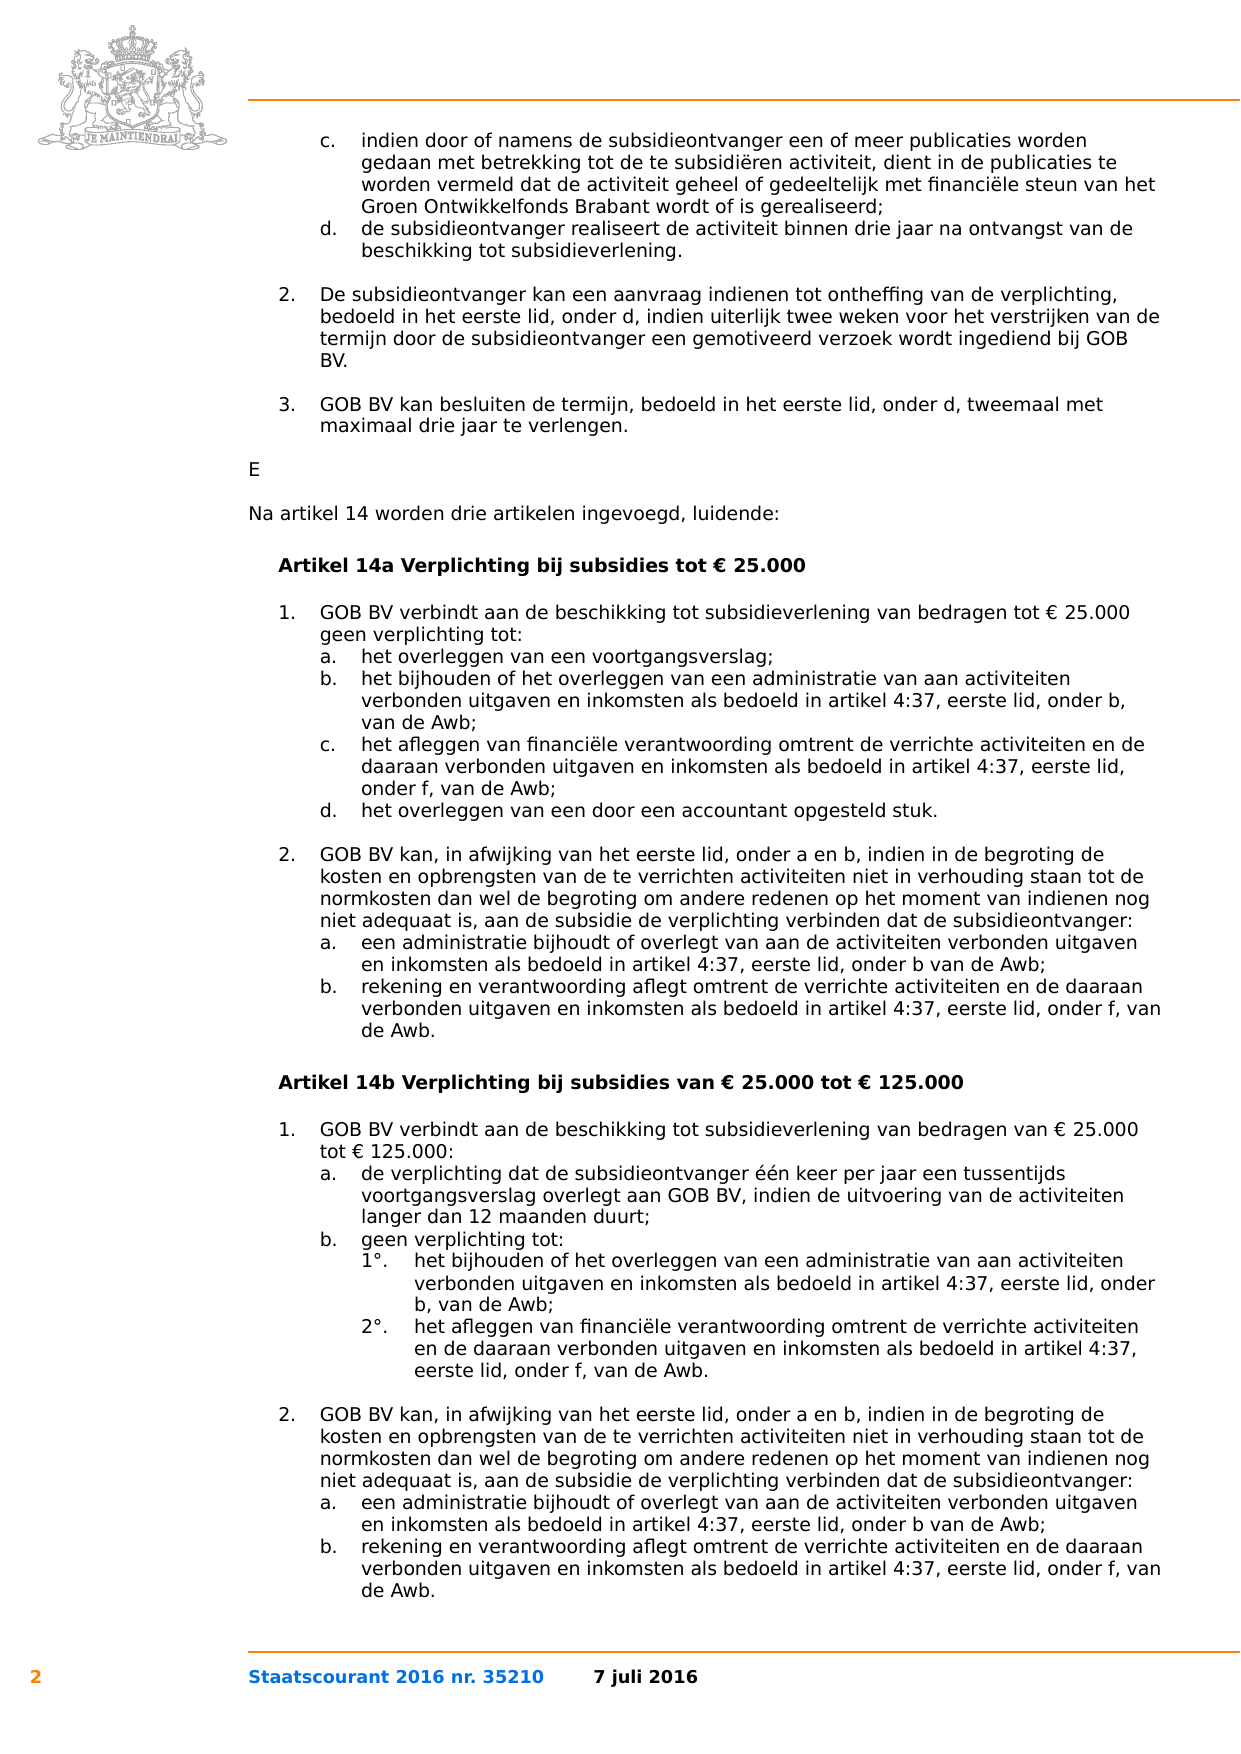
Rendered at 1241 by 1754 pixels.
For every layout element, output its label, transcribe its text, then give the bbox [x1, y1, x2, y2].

text b. rekening en verantwoording aflegt omtrent de verrichte activiteiten en de daaraan verbonden uitgaven en inkomsten als bedoeld in artikel 4:37, eerste lid, onder f, van de Awb. [319, 976, 1163, 1042]
text 1. GOB BV verbindt aan de beschikking tot subsidieverlening van bedragen van € 25.000 tot € 125.000: [278, 1118, 1163, 1162]
text d. het overleggen van een door een accountant opgesteld stuk. [319, 800, 1163, 822]
text b. het bijhouden of het overleggen van een administratie van aan activiteiten verbonden uitgaven en inkomsten als bedoeld in artikel 4:37, eerste lid, onder b, van de Awb; [319, 668, 1163, 734]
text a. een administratie bijhoudt of overlegt van aan de activiteiten verbonden uitgaven en inkomsten als bedoeld in artikel 4:37, eerste lid, onder b van de Awb; [319, 1492, 1163, 1536]
text c. het afleggen van financiële verantwoording omtrent de verrichte activiteiten en de daaraan verbonden uitgaven en inkomsten als bedoeld in artikel 4:37, eerste lid, onder f, van de Awb; [319, 734, 1163, 800]
text b. rekening en verantwoording aflegt omtrent de verrichte activiteiten en de daaraan verbonden uitgaven en inkomsten als bedoeld in artikel 4:37, eerste lid, onder f, van de Awb. [319, 1536, 1163, 1602]
text 2. GOB BV kan, in afwijking van het eerste lid, onder a en b, indien in de begroting de kosten en opbrengsten van de te verrichten activiteiten niet in verhouding staan tot de normkosten dan wel de begroting om andere redenen op het moment van indienen nog niet adequaat is, aan de subsidie de verplichting verbinden dat de subsidieontvanger: [278, 1404, 1163, 1492]
text 3. GOB BV kan besluiten de termijn, bedoeld in het eerste lid, onder d, tweemaal met maximaal drie jaar te verlengen. [278, 393, 1163, 437]
subtitle Artikel 14a Verplichting bij subsidies tot € 25.000 [278, 555, 1163, 577]
text 2. De subsidieontvanger kan een aanvraag indienen tot ontheffing van de verplichting, bedoeld in het eerste lid, onder d, indien uiterlijk twee weken voor het verstrijken van de termijn door de subsidieontvanger een gemotiveerd verzoek wordt ingediend bij GOB BV. [278, 284, 1163, 372]
text b. geen verplichting tot: [319, 1228, 1163, 1250]
text 2. GOB BV kan, in afwijking van het eerste lid, onder a en b, indien in de begroting de kosten en opbrengsten van de te verrichten activiteiten niet in verhouding staan tot de normkosten dan wel de begroting om andere redenen op het moment van indienen nog niet adequaat is, aan de subsidie de verplichting verbinden dat de subsidieontvanger: [278, 844, 1163, 932]
text 2°. het afleggen van financiële verantwoording omtrent de verrichte activiteiten en de daaraan verbonden uitgaven en inkomsten als bedoeld in artikel 4:37, eerste lid, onder f, van de Awb. [361, 1316, 1163, 1382]
text Na artikel 14 worden drie artikelen ingevoegd, luidende: [248, 503, 1163, 525]
text E [248, 459, 1163, 481]
text a. een administratie bijhoudt of overlegt van aan de activiteiten verbonden uitgaven en inkomsten als bedoeld in artikel 4:37, eerste lid, onder b van de Awb; [319, 932, 1163, 976]
text a. het overleggen van een voortgangsverslag; [319, 646, 1163, 668]
text 1°. het bijhouden of het overleggen van een administratie van aan activiteiten verbonden uitgaven en inkomsten als bedoeld in artikel 4:37, eerste lid, onder b, van de Awb; [361, 1250, 1163, 1316]
text c. indien door of namens de subsidieontvanger een of meer publicaties worden gedaan met betrekking tot de te subsidiëren activiteit, dient in de publicaties te worden vermeld dat de activiteit geheel of gedeeltelijk met financiële steun van het Groen Ontwikkelfonds Brabant wordt of is gerealiseerd; [319, 130, 1163, 218]
text d. de subsidieontvanger realiseert de activiteit binnen drie jaar na ontvangst van de beschikking tot subsidieverlening. [319, 218, 1163, 262]
picture [38, 25, 227, 150]
text a. de verplichting dat de subsidieontvanger één keer per jaar een tussentijds voortgangsverslag overlegt aan GOB BV, indien de uitvoering van de activiteiten langer dan 12 maanden duurt; [319, 1162, 1163, 1228]
text 1. GOB BV verbindt aan de beschikking tot subsidieverlening van bedragen tot € 25.000 geen verplichting tot: [278, 602, 1163, 646]
subtitle Artikel 14b Verplichting bij subsidies van € 25.000 tot € 125.000 [278, 1072, 1163, 1093]
